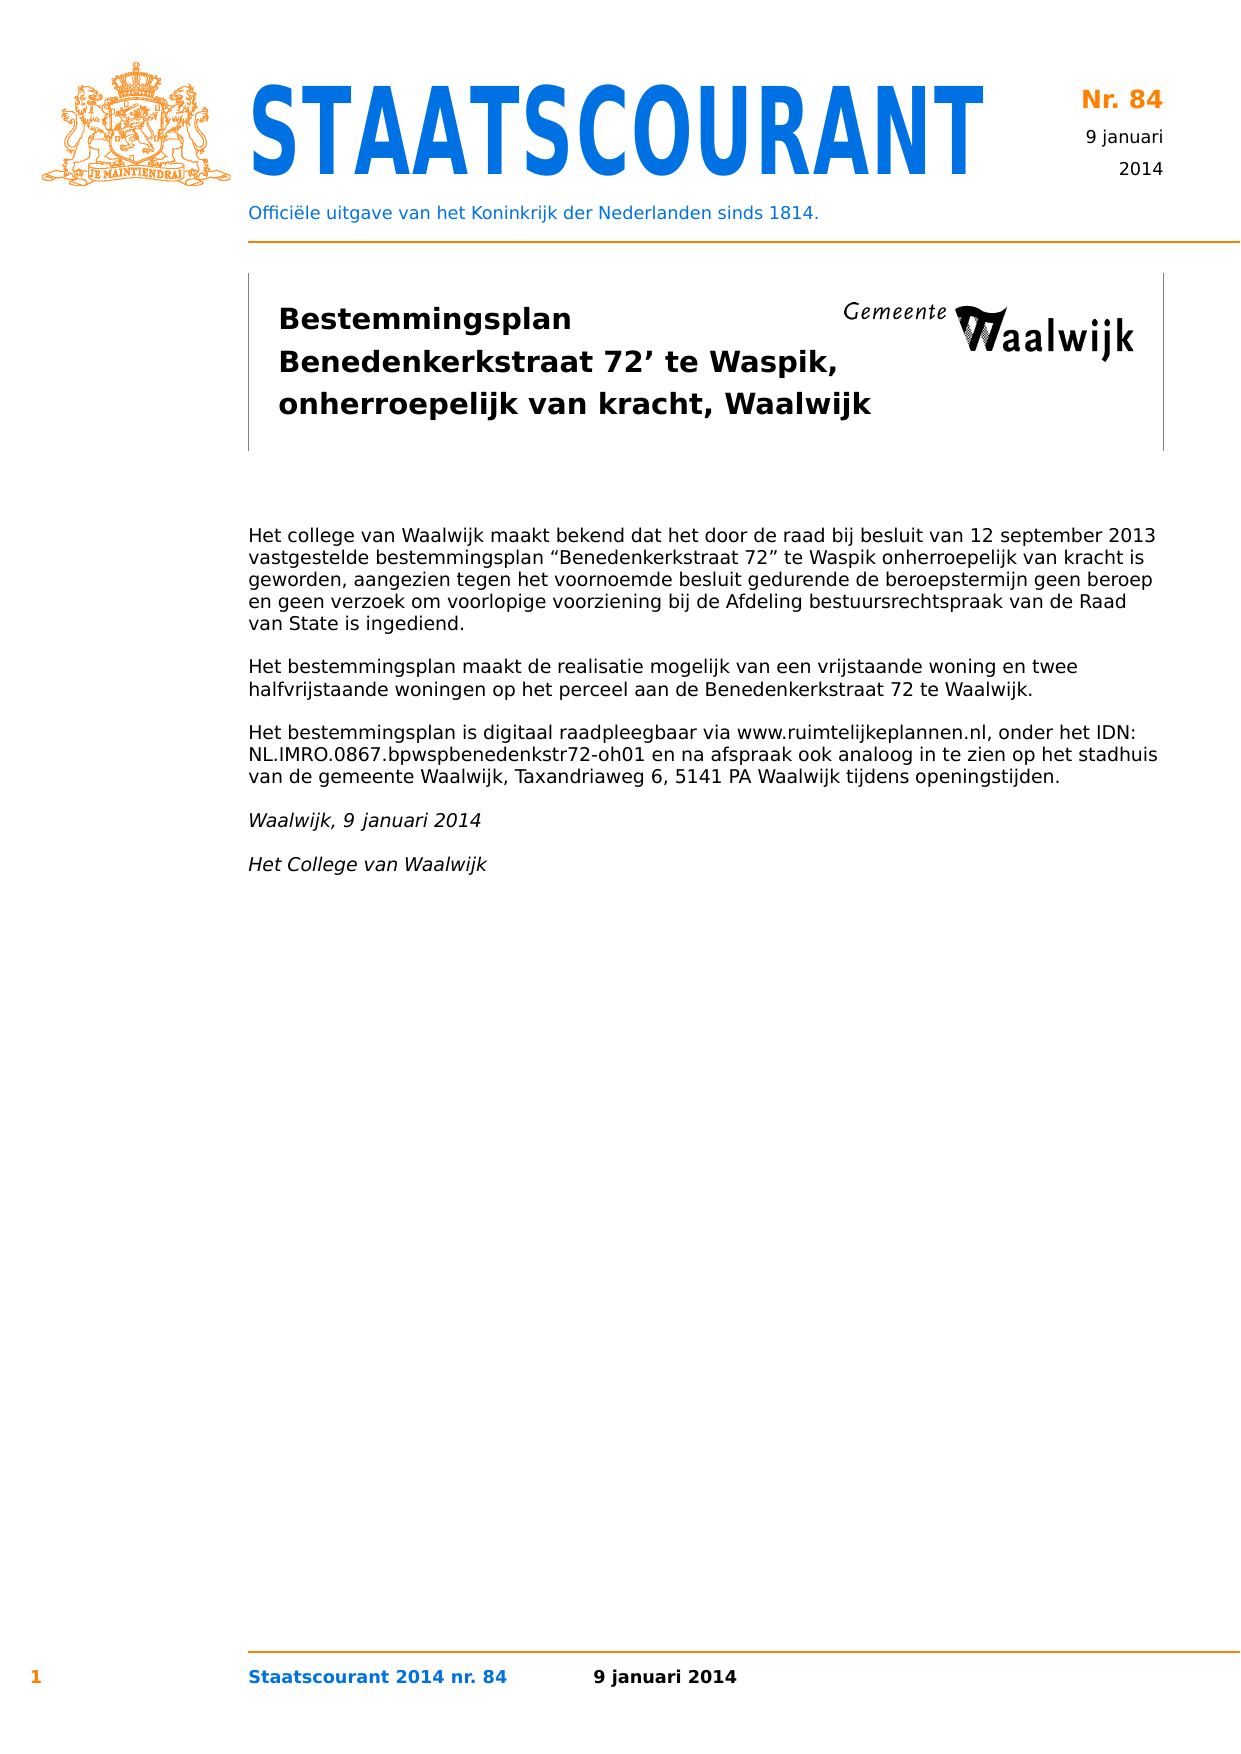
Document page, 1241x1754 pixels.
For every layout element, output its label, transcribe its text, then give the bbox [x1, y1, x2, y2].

picture [844, 302, 1134, 362]
text Het bestemmingsplan maakt de realisatie mogelijk van een vrijstaande woning en twee halfvrijstaande woningen op het perceel aan de Benedenkerkstraat 72 te Waalwijk. [248, 656, 1163, 700]
table_cell 2014 [998, 153, 1240, 203]
text Het College van Waalwijk [248, 854, 1163, 876]
table_header STAATSCOURANT [248, 62, 998, 203]
text Het college van Waalwijk maakt bekend dat het door de raad bij besluit van 12 september 2013 vastgestelde bestemmingsplan “Benedenkerkstraat 72” te Waspik onherroepelijk van kracht is geworden, aangezien tegen het voornoemde besluit gedurende de beroepstermijn geen beroep en geen verzoek om voorlopige voorziening bij de Afdeling bestuursrechtspraak van de Raad van State is ingediend. [248, 525, 1163, 634]
table_cell Officiële uitgave van het Koninkrijk der Nederlanden sinds 1814. [248, 203, 1240, 241]
subtitle Bestemmingsplan Benedenkerkstraat 72’ te Waspik, onherroepelijk van kracht, Waalwijk [249, 273, 1163, 451]
text Waalwijk, 9 januari 2014 [248, 810, 1163, 832]
picture [41, 62, 231, 186]
table_header Nr. 84 [998, 62, 1240, 121]
table_cell 9 januari [998, 121, 1240, 153]
text Het bestemmingsplan is digitaal raadpleegbaar via www.ruimtelijkeplannen.nl, onder het IDN: NL.IMRO.0867.bpwspbenedenkstr72-oh01 en na afspraak ook analoog in te zien op het stadhuis van de gemeente Waalwijk, Taxandriaweg 6, 5141 PA Waalwijk tijdens openingstijden. [248, 722, 1163, 788]
table_header [25, 62, 248, 241]
